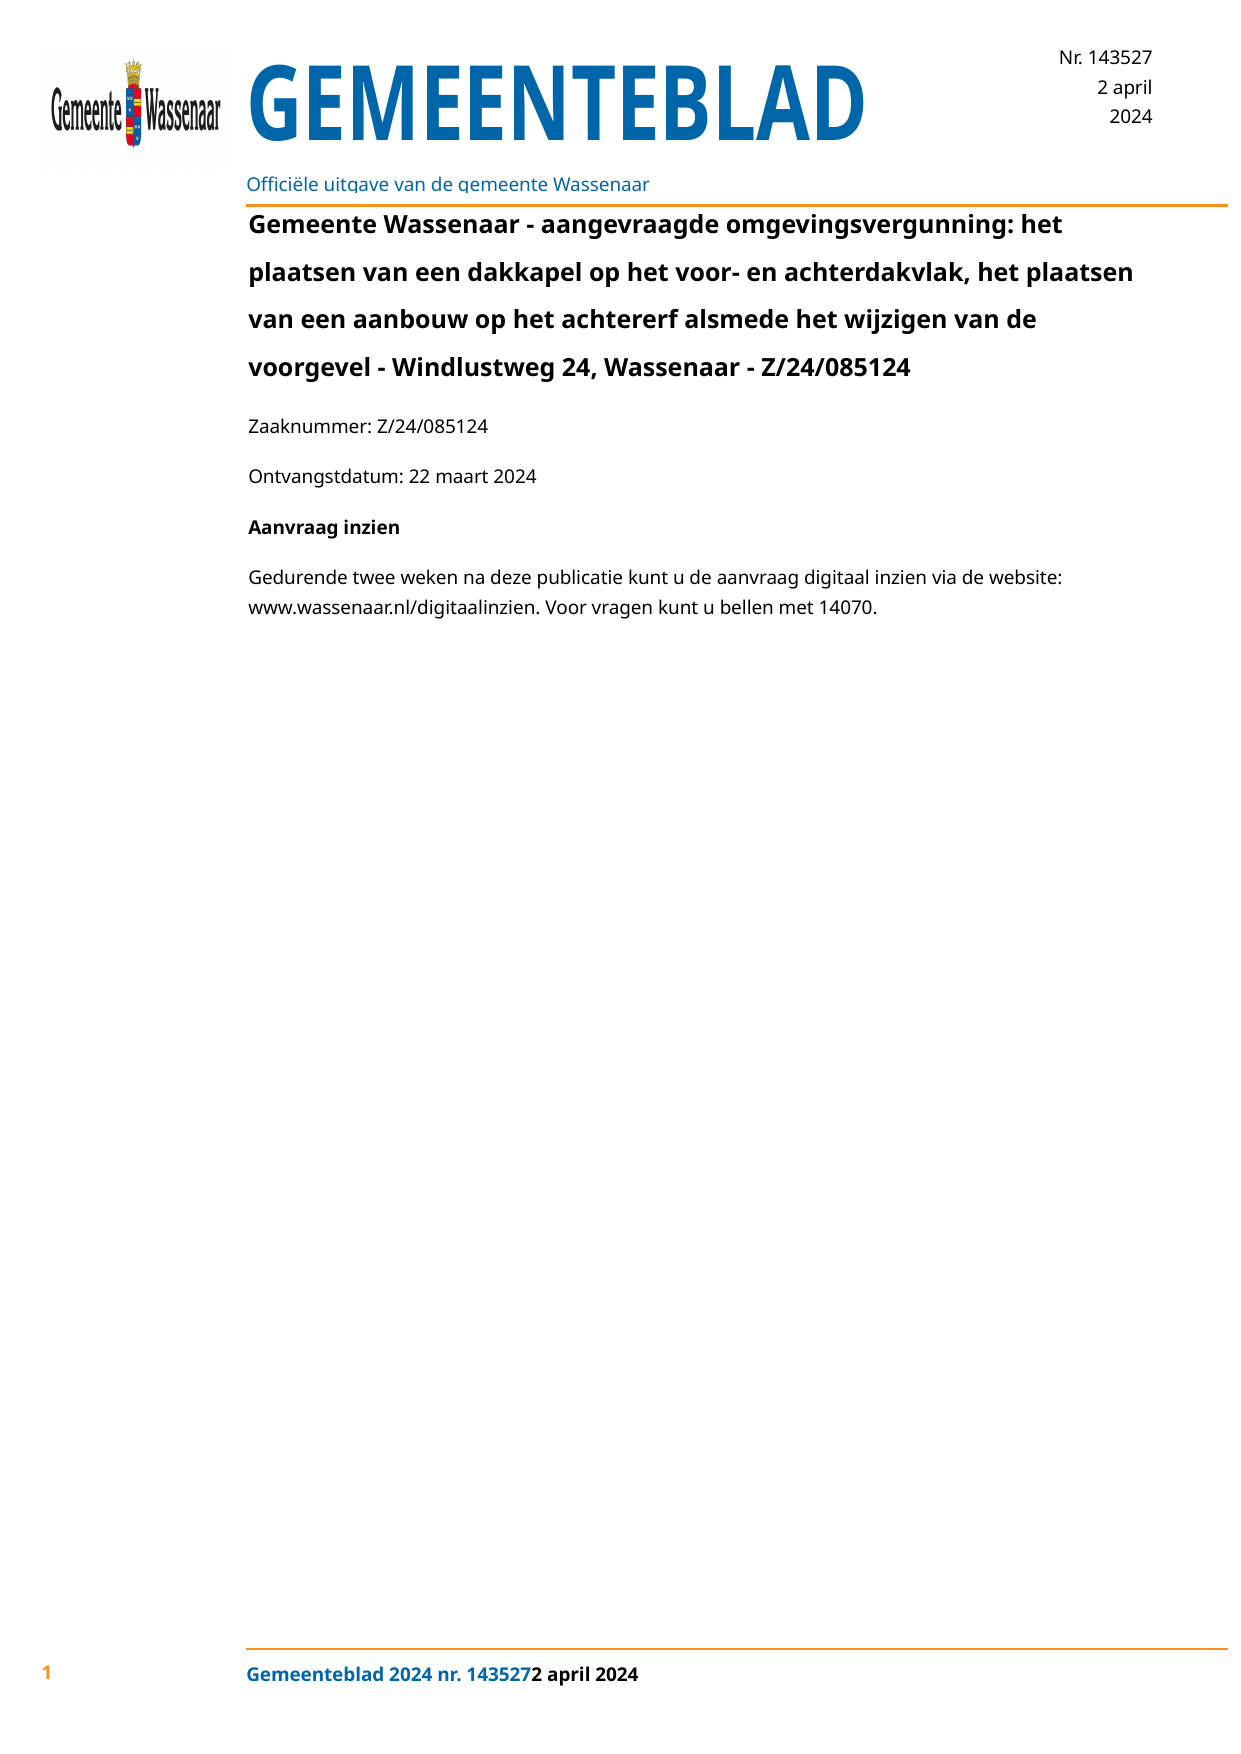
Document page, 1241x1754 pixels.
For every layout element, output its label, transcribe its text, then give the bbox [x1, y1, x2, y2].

text Ontvangstdatum: 22 maart 2024 [248, 463, 1152, 489]
text Gedurende twee weken na deze publicatie kunt u de aanvraag digitaal inzien via de website: www.wassenaar.nl/digitaalinzien. Voor vragen kunt u bellen met 14070. [248, 564, 1152, 620]
text Aanvraag inzien [248, 514, 1152, 540]
text Gemeente Wassenaar - aangevraagde omgevingsvergunning: het plaatsen van een dakkapel op het voor- en achterdakvlak, het plaatsen van een aanbouw op het achtererf alsmede het wijzigen van de voorgevel - Windlustweg 24, Wassenaar - Z/24/085124 [248, 207, 1152, 384]
picture [41, 47, 231, 172]
text Zaaknummer: Z/24/085124 [248, 413, 1152, 439]
